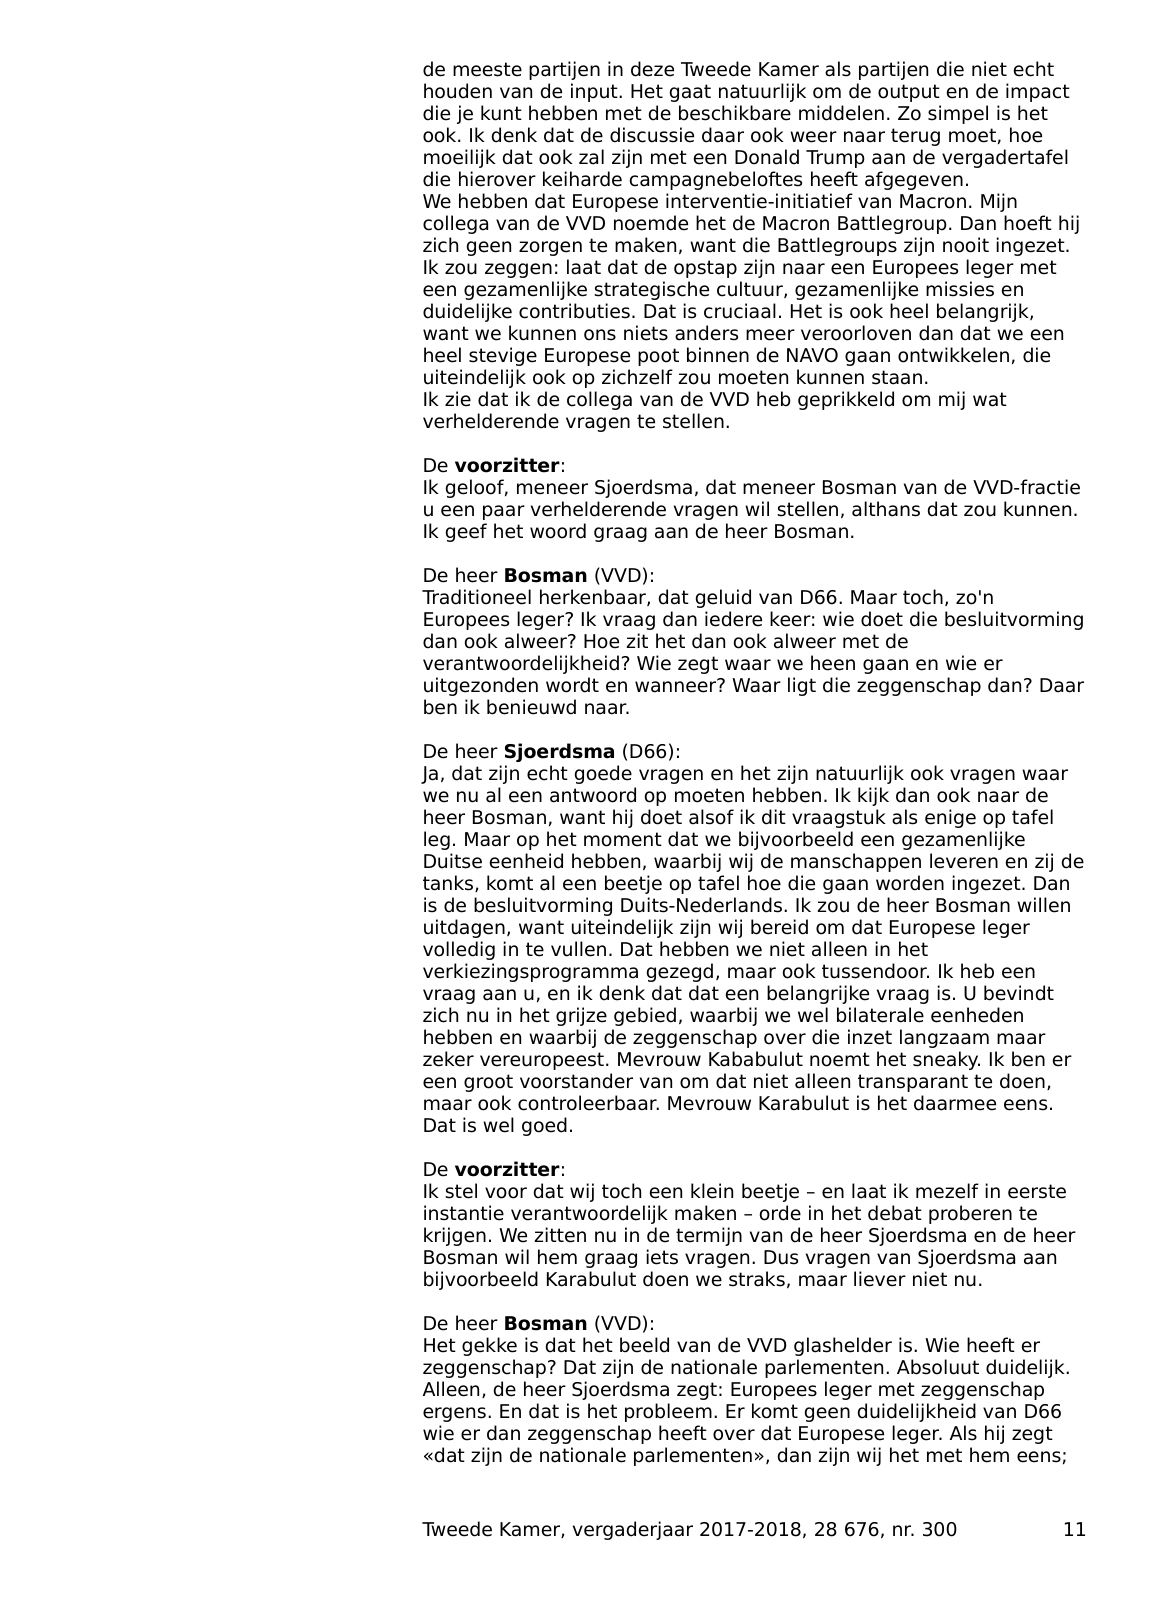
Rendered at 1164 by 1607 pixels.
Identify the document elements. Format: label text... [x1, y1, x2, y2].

text Ik geloof, meneer Sjoerdsma, dat meneer Bosman van de VVD-fractie u een paar verhelderende vragen wil stellen, althans dat zou kunnen. Ik geef het woord graag aan de heer Bosman. [422, 477, 1087, 543]
text De heer Sjoerdsma (D66): [422, 741, 1087, 763]
text We hebben dat Europese interventie-initiatief van Macron. Mijn collega van de VVD noemde het de Macron Battlegroup. Dan hoeft hij zich geen zorgen te maken, want die Battlegroups zijn nooit ingezet. Ik zou zeggen: laat dat de opstap zijn naar een Europees leger met een gezamenlijke strategische cultuur, gezamenlijke missies en duidelijke contributies. Dat is cruciaal. Het is ook heel belangrijk, want we kunnen ons niets anders meer veroorloven dan dat we een heel stevige Europese poot binnen de NAVO gaan ontwikkelen, die uiteindelijk ook op zichzelf zou moeten kunnen staan. [422, 191, 1087, 389]
text Ik zie dat ik de collega van de VVD heb geprikkeld om mij wat verhelderende vragen te stellen. [422, 389, 1087, 433]
text Traditioneel herkenbaar, dat geluid van D66. Maar toch, zo'n Europees leger? Ik vraag dan iedere keer: wie doet die besluitvorming dan ook alweer? Hoe zit het dan ook alweer met de verantwoordelijkheid? Wie zegt waar we heen gaan en wie er uitgezonden wordt en wanneer? Waar ligt die zeggenschap dan? Daar ben ik benieuwd naar. [422, 587, 1087, 719]
text De heer Bosman (VVD): [422, 565, 1087, 587]
text De heer Bosman (VVD): [422, 1313, 1087, 1335]
text de meeste partijen in deze Tweede Kamer als partijen die niet echt houden van de input. Het gaat natuurlijk om de output en de impact die je kunt hebben met de beschikbare middelen. Zo simpel is het ook. Ik denk dat de discussie daar ook weer naar terug moet, hoe moeilijk dat ook zal zijn met een Donald Trump aan de vergadertafel die hierover keiharde campagnebeloftes heeft afgegeven. [422, 59, 1087, 191]
text Ja, dat zijn echt goede vragen en het zijn natuurlijk ook vragen waar we nu al een antwoord op moeten hebben. Ik kijk dan ook naar de heer Bosman, want hij doet alsof ik dit vraagstuk als enige op tafel leg. Maar op het moment dat we bijvoorbeeld een gezamenlijke Duitse eenheid hebben, waarbij wij de manschappen leveren en zij de tanks, komt al een beetje op tafel hoe die gaan worden ingezet. Dan is de besluitvorming Duits-Nederlands. Ik zou de heer Bosman willen uitdagen, want uiteindelijk zijn wij bereid om dat Europese leger volledig in te vullen. Dat hebben we niet alleen in het verkiezingsprogramma gezegd, maar ook tussendoor. Ik heb een vraag aan u, en ik denk dat dat een belangrijke vraag is. U bevindt zich nu in het grijze gebied, waarbij we wel bilaterale eenheden hebben en waarbij de zeggenschap over die inzet langzaam maar zeker vereuropeest. Mevrouw Kababulut noemt het sneaky. Ik ben er een groot voorstander van om dat niet alleen transparant te doen, maar ook controleerbaar. Mevrouw Karabulut is het daarmee eens. Dat is wel goed. [422, 763, 1087, 1137]
text Het gekke is dat het beeld van de VVD glashelder is. Wie heeft er zeggenschap? Dat zijn de nationale parlementen. Absoluut duidelijk. Alleen, de heer Sjoerdsma zegt: Europees leger met zeggenschap ergens. En dat is het probleem. Er komt geen duidelijkheid van D66 wie er dan zeggenschap heeft over dat Europese leger. Als hij zegt «dat zijn de nationale parlementen», dan zijn wij het met hem eens; [422, 1335, 1087, 1467]
text De voorzitter: [422, 1159, 1087, 1181]
text Ik stel voor dat wij toch een klein beetje – en laat ik mezelf in eerste instantie verantwoordelijk maken – orde in het debat proberen te krijgen. We zitten nu in de termijn van de heer Sjoerdsma en de heer Bosman wil hem graag iets vragen. Dus vragen van Sjoerdsma aan bijvoorbeeld Karabulut doen we straks, maar liever niet nu. [422, 1181, 1087, 1291]
text De voorzitter: [422, 455, 1087, 477]
